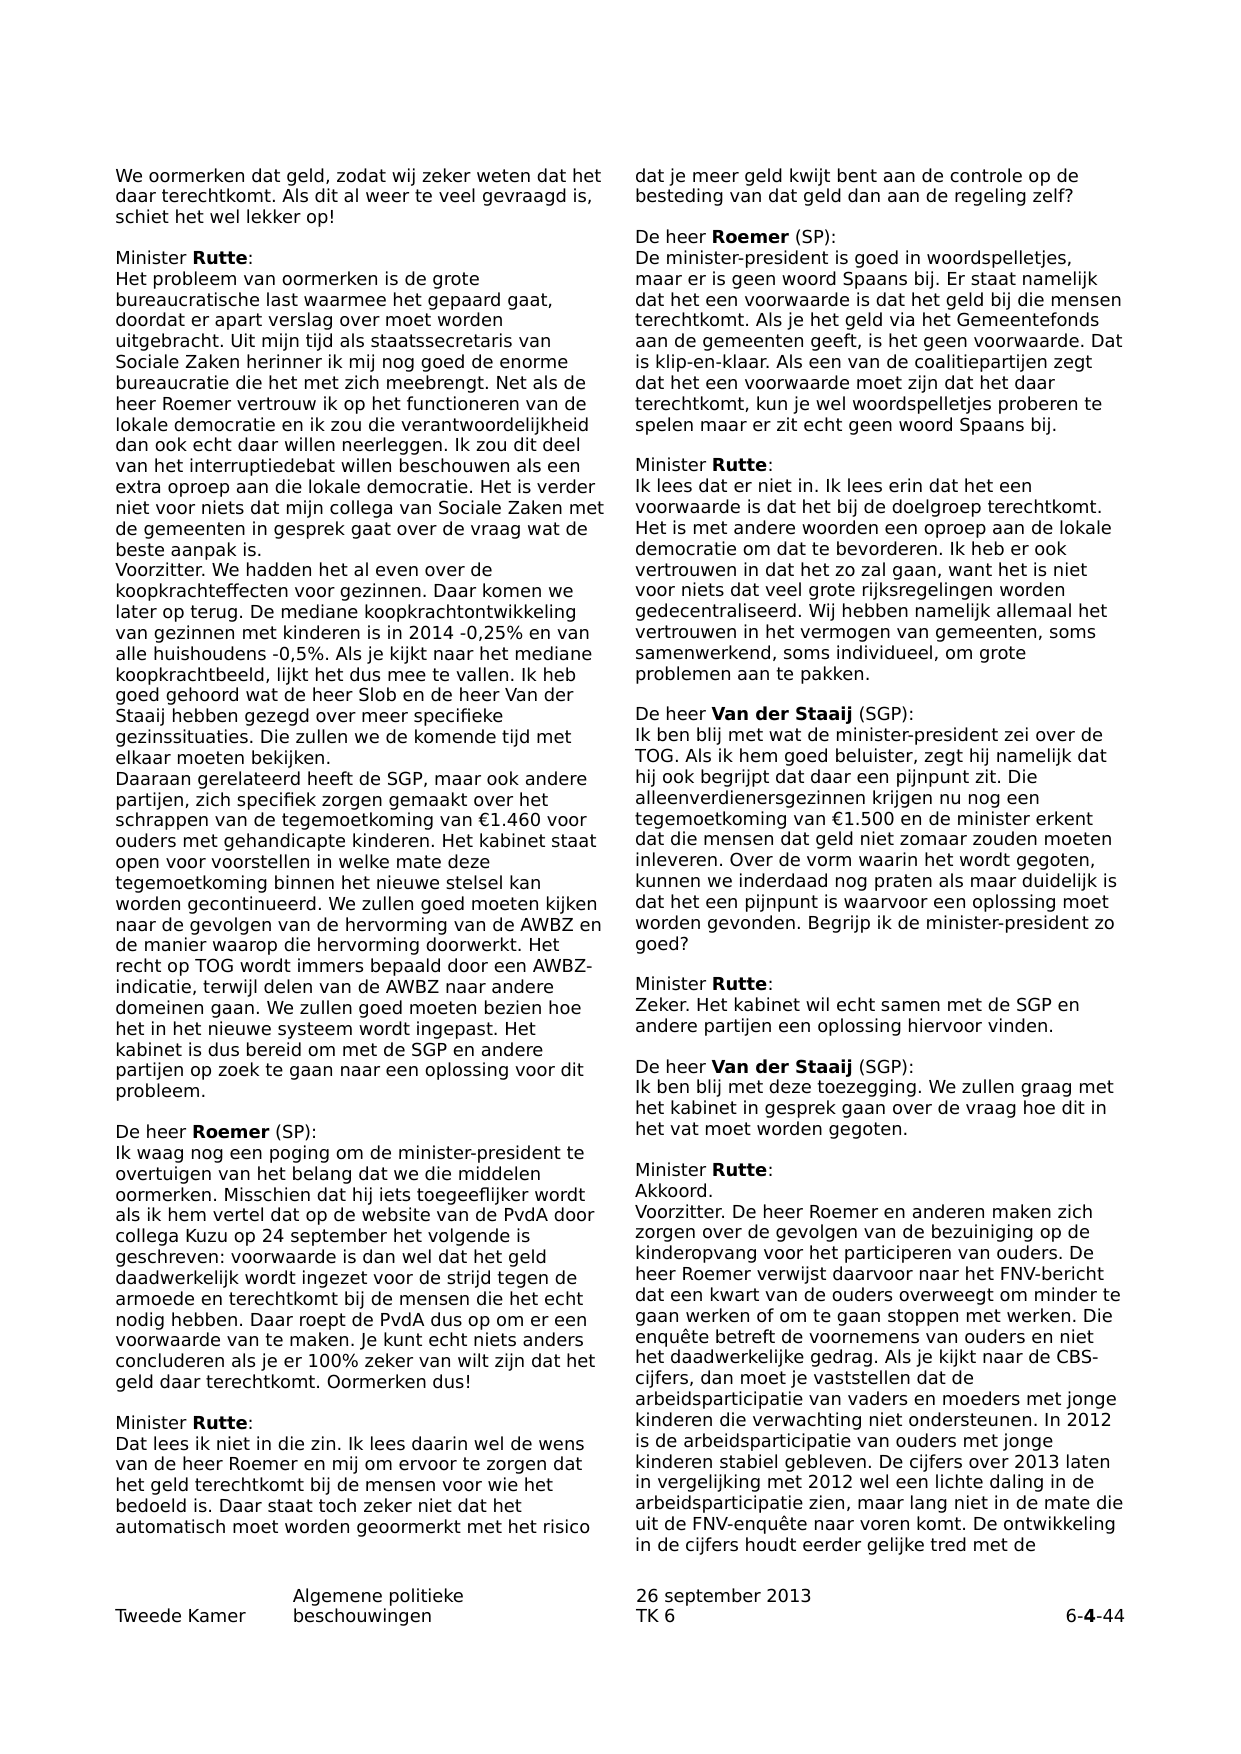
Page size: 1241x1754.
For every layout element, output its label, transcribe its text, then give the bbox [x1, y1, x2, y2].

text Voorzitter. De heer Roemer en anderen maken zich zorgen over de gevolgen van de bezuiniging op de kinderopvang voor het participeren van ouders. De heer Roemer verwijst daarvoor naar het FNV-bericht dat een kwart van de ouders overweegt om minder te gaan werken of om te gaan stoppen met werken. Die enquête betreft de voornemens van ouders en niet het daadwerkelijke gedrag. Als je kijkt naar de CBS-cijfers, dan moet je vaststellen dat de arbeidsparticipatie van vaders en moeders met jonge kinderen die verwachting niet ondersteunen. In 2012 is de arbeidsparticipatie van ouders met jonge kinderen stabiel gebleven. De cijfers over 2013 laten in vergelijking met 2012 wel een lichte daling in de arbeidsparticipatie zien, maar lang niet in de mate die uit de FNV-enquête naar voren komt. De ontwikkeling in de cijfers houdt eerder gelijke tred met de [635, 1201, 1125, 1556]
text Ik lees dat er niet in. Ik lees erin dat het een voorwaarde is dat het bij de doelgroep terechtkomt. Het is met andere woorden een oproep aan de lokale democratie om dat te bevorderen. Ik heb er ook vertrouwen in dat het zo zal gaan, want het is niet voor niets dat veel grote rijksregelingen worden gedecentraliseerd. Wij hebben namelijk allemaal het vertrouwen in het vermogen van gemeenten, soms samenwerkend, soms individueel, om grote problemen aan te pakken. [635, 476, 1125, 684]
text Daaraan gerelateerd heeft de SGP, maar ook andere partijen, zich specifiek zorgen gemaakt over het schrappen van de tegemoetkoming van €1.460 voor ouders met gehandicapte kinderen. Het kabinet staat open voor voorstellen in welke mate deze tegemoetkoming binnen het nieuwe stelsel kan worden gecontinueerd. We zullen goed moeten kijken naar de gevolgen van de hervorming van de AWBZ en de manier waarop die hervorming doorwerkt. Het recht op TOG wordt immers bepaald door een AWBZ-indicatie, terwijl delen van de AWBZ naar andere domeinen gaan. We zullen goed moeten bezien hoe het in het nieuwe systeem wordt ingepast. Het kabinet is dus bereid om met de SGP en andere partijen op zoek te gaan naar een oplossing voor dit probleem. [115, 768, 605, 1102]
text We oormerken dat geld, zodat wij zeker weten dat het daar terechtkomt. Als dit al weer te veel gevraagd is, schiet het wel lekker op! [115, 165, 605, 228]
text Ik ben blij met wat de minister-president zei over de TOG. Als ik hem goed beluister, zegt hij namelijk dat hij ook begrijpt dat daar een pijnpunt zit. Die alleenverdienersgezinnen krijgen nu nog een tegemoetkoming van €1.500 en de minister erkent dat die mensen dat geld niet zomaar zouden moeten inleveren. Over de vorm waarin het wordt gegoten, kunnen we inderdaad nog praten als maar duidelijk is dat het een pijnpunt is waarvoor een oplossing moet worden gevonden. Begrijp ik de minister-president zo goed? [635, 725, 1125, 954]
text Minister Rutte: [115, 248, 605, 268]
text De minister-president is goed in woordspelletjes, maar er is geen woord Spaans bij. Er staat namelijk dat het een voorwaarde is dat het geld bij die mensen terechtkomt. Als je het geld via het Gemeentefonds aan de gemeenten geeft, is het geen voorwaarde. Dat is klip-en-klaar. Als een van de coalitiepartijen zegt dat het een voorwaarde moet zijn dat het daar terechtkomt, kun je wel woordspelletjes proberen te spelen maar er zit echt geen woord Spaans bij. [635, 248, 1125, 435]
text De heer Van der Staaij (SGP): [635, 1057, 1125, 1077]
text Zeker. Het kabinet wil echt samen met de SGP en andere partijen een oplossing hiervoor vinden. [635, 995, 1125, 1037]
text Minister Rutte: [635, 455, 1125, 476]
text Voorzitter. We hadden het al even over de koopkrachteffecten voor gezinnen. Daar komen we later op terug. De mediane koopkrachtontwikkeling van gezinnen met kinderen is in 2014 -0,25% en van alle huishoudens -0,5%. Als je kijkt naar het mediane koopkrachtbeeld, lijkt het dus mee te vallen. Ik heb goed gehoord wat de heer Slob en de heer Van der Staaij hebben gezegd over meer specifieke gezinssituaties. Die zullen we de komende tijd met elkaar moeten bekijken. [115, 560, 605, 768]
text De heer Roemer (SP): [635, 227, 1125, 248]
text De heer Roemer (SP): [115, 1122, 605, 1143]
text Akkoord. [635, 1181, 1125, 1201]
text Ik ben blij met deze toezegging. We zullen graag met het kabinet in gesprek gaan over de vraag hoe dit in het vat moet worden gegoten. [635, 1077, 1125, 1140]
text Het probleem van oormerken is de grote bureaucratische last waarmee het gepaard gaat, doordat er apart verslag over moet worden uitgebracht. Uit mijn tijd als staatssecretaris van Sociale Zaken herinner ik mij nog goed de enorme bureaucratie die het met zich meebrengt. Net als de heer Roemer vertrouw ik op het functioneren van de lokale democratie en ik zou die verantwoordelijkheid dan ook echt daar willen neerleggen. Ik zou dit deel van het interruptiedebat willen beschouwen als een extra oproep aan die lokale democratie. Het is verder niet voor niets dat mijn collega van Sociale Zaken met de gemeenten in gesprek gaat over de vraag wat de beste aanpak is. [115, 268, 605, 560]
text De heer Van der Staaij (SGP): [635, 704, 1125, 725]
text Dat lees ik niet in die zin. Ik lees daarin wel de wens van de heer Roemer en mij om ervoor te zorgen dat het geld terechtkomt bij de mensen voor wie het bedoeld is. Daar staat toch zeker niet dat het automatisch moet worden geoormerkt met het risico [115, 1433, 605, 1537]
text Minister Rutte: [635, 1160, 1125, 1181]
text Minister Rutte: [635, 974, 1125, 995]
text Minister Rutte: [115, 1413, 605, 1433]
text Ik waag nog een poging om de minister-president te overtuigen van het belang dat we die middelen oormerken. Misschien dat hij iets toegeeflijker wordt als ik hem vertel dat op de website van de PvdA door collega Kuzu op 24 september het volgende is geschreven: voorwaarde is dan wel dat het geld daadwerkelijk wordt ingezet voor de strijd tegen de armoede en terechtkomt bij de mensen die het echt nodig hebben. Daar roept de PvdA dus op om er een voorwaarde van te maken. Je kunt echt niets anders concluderen als je er 100% zeker van wilt zijn dat het geld daar terechtkomt. Oormerken dus! [115, 1143, 605, 1393]
text dat je meer geld kwijt bent aan de controle op de besteding van dat geld dan aan de regeling zelf? [635, 165, 1125, 207]
